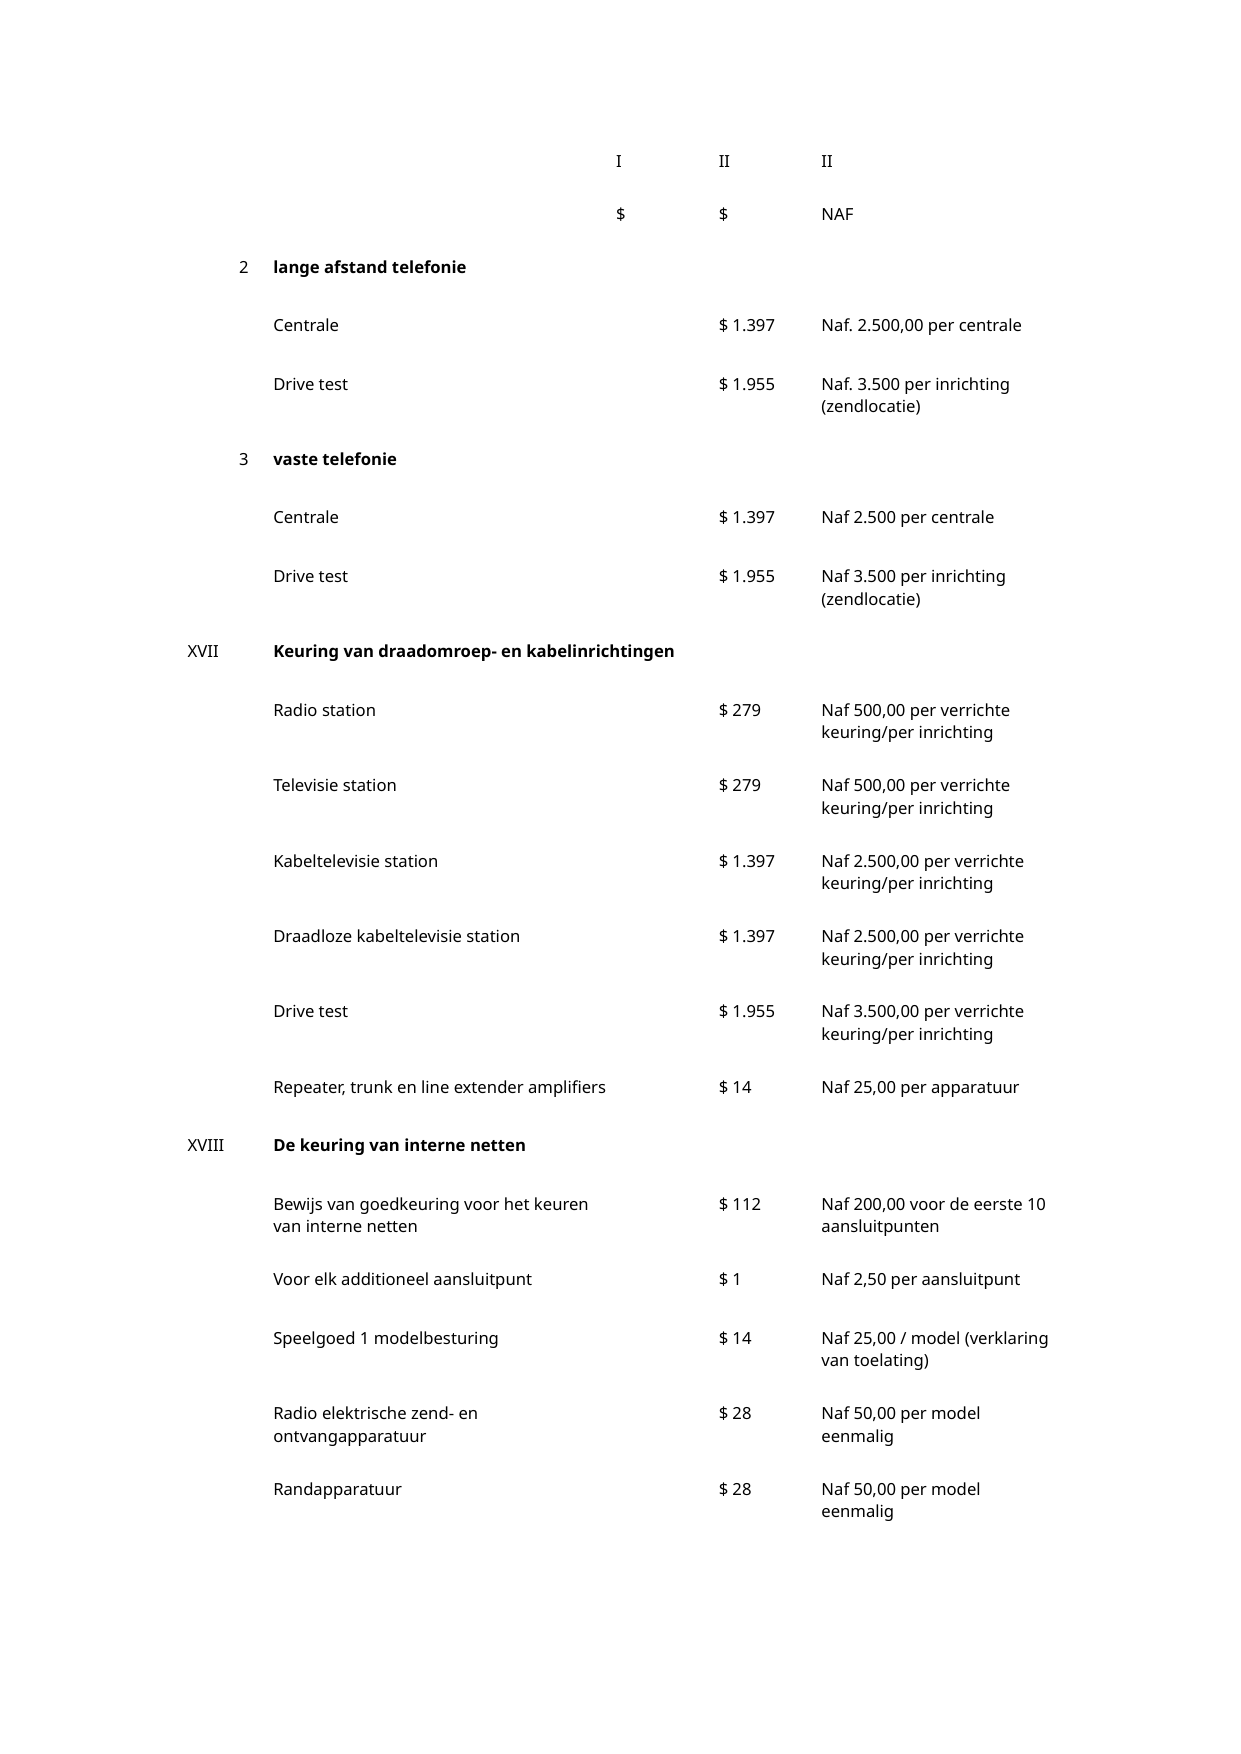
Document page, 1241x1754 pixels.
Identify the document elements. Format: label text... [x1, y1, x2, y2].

table_cell [239, 1326, 273, 1402]
table_cell Naf 500,00 per verrichte keuring/per inrichting [821, 699, 1053, 774]
table_cell [188, 849, 239, 925]
table_cell $ [616, 203, 718, 255]
table_cell $ 279 [719, 774, 821, 849]
table_cell $ 1.955 [719, 1000, 821, 1076]
table_cell [239, 1134, 273, 1192]
table_cell Naf 3.500,00 per verrichte keuring/per inrichting [821, 1000, 1053, 1076]
table_cell [616, 1326, 718, 1402]
table_cell Naf 25,00 / model (verklaring van toelating) [821, 1326, 1053, 1402]
table_cell Naf 500,00 per verrichte keuring/per inrichting [821, 774, 1053, 849]
table_cell Randapparatuur [273, 1477, 616, 1552]
table_cell Naf 50,00 per model eenmalig [821, 1402, 1053, 1477]
table_cell [188, 1193, 239, 1268]
table_cell [188, 1326, 239, 1402]
table_cell [239, 925, 273, 1000]
table_cell [616, 506, 718, 564]
table_cell [616, 1193, 718, 1268]
table_header I [616, 150, 718, 203]
table_cell Kabeltelevisie station [273, 849, 616, 925]
table_cell Naf 3.500 per inrichting (zendlocatie) [821, 565, 1053, 640]
table_cell [239, 640, 273, 698]
table_header II [719, 150, 821, 203]
table_cell 3 [239, 448, 273, 506]
table_cell [616, 372, 718, 448]
table_cell Centrale [273, 506, 616, 564]
table_cell $ 28 [719, 1402, 821, 1477]
table_cell [188, 565, 239, 640]
table_cell [616, 1000, 718, 1076]
table_cell $ 1.955 [719, 565, 821, 640]
table_cell [239, 699, 273, 774]
table_cell $ 1.397 [719, 925, 821, 1000]
table_cell [239, 372, 273, 448]
table_cell $ 14 [719, 1076, 821, 1134]
table_cell [616, 1268, 718, 1326]
table_cell [188, 372, 239, 448]
table_cell Naf 2,50 per aansluitpunt [821, 1268, 1053, 1326]
table_cell Naf. 2.500,00 per centrale [821, 314, 1053, 372]
table_cell Radio station [273, 699, 616, 774]
table_cell $ 112 [719, 1193, 821, 1268]
table_cell [188, 699, 239, 774]
table_cell $ [719, 203, 821, 255]
table_cell [616, 565, 718, 640]
table_cell $ 1.955 [719, 372, 821, 448]
table_cell Radio elektrische zend- en ontvangapparatuur [273, 1402, 616, 1477]
table_cell 2 [239, 255, 273, 314]
table_cell [188, 1402, 239, 1477]
table_cell [188, 314, 239, 372]
table_cell [239, 506, 273, 564]
table_cell [239, 1477, 273, 1552]
table_cell [188, 506, 239, 564]
table_cell Naf 200,00 voor de eerste 10 aansluitpunten [821, 1193, 1053, 1268]
table_cell Naf 25,00 per apparatuur [821, 1076, 1053, 1134]
table_cell Naf 2.500,00 per verrichte keuring/per inrichting [821, 849, 1053, 925]
table_cell Televisie station [273, 774, 616, 849]
table_cell $ 1.397 [719, 849, 821, 925]
table_cell Voor elk additioneel aansluitpunt [273, 1268, 616, 1326]
table_cell [616, 774, 718, 849]
table_cell [239, 849, 273, 925]
table_cell [188, 1268, 239, 1326]
table_cell Naf. 3.500 per inrichting (zendlocatie) [821, 372, 1053, 448]
table_cell [616, 314, 718, 372]
table_cell [239, 1076, 273, 1134]
table_cell vaste telefonie [273, 448, 1053, 506]
table_cell XVII [188, 640, 239, 698]
table_cell [188, 1000, 239, 1076]
table_cell [616, 699, 718, 774]
table_cell Drive test [273, 565, 616, 640]
table_cell [616, 1402, 718, 1477]
table_cell Naf 50,00 per model eenmalig [821, 1477, 1053, 1552]
table_cell lange afstand telefonie [273, 255, 1053, 314]
table_cell Draadloze kabeltelevisie station [273, 925, 616, 1000]
table_cell [616, 1477, 718, 1552]
table_cell Drive test [273, 1000, 616, 1076]
table_cell [239, 1402, 273, 1477]
table_cell [188, 1076, 239, 1134]
table_cell [239, 1000, 273, 1076]
table_cell $ 1.397 [719, 506, 821, 564]
table_cell [188, 1477, 239, 1552]
table_cell $ 279 [719, 699, 821, 774]
table_cell XVIII [188, 1134, 239, 1192]
table_cell $ 1.397 [719, 314, 821, 372]
table_cell $ 28 [719, 1477, 821, 1552]
table_cell Centrale [273, 314, 616, 372]
table_cell $ 1 [719, 1268, 821, 1326]
table_cell [188, 774, 239, 849]
table_cell [188, 925, 239, 1000]
table_cell Bewijs van goedkeuring voor het keuren van interne netten [273, 1193, 616, 1268]
table_cell [239, 774, 273, 849]
table_cell De keuring van interne netten [273, 1134, 1053, 1192]
table_cell [616, 925, 718, 1000]
table_cell Drive test [273, 372, 616, 448]
table_header II [821, 150, 1053, 203]
table_cell Keuring van draadomroep- en kabelinrichtingen [273, 640, 1053, 698]
table_cell Speelgoed 1 modelbesturing [273, 1326, 616, 1402]
table_cell [616, 1076, 718, 1134]
table_cell $ 14 [719, 1326, 821, 1402]
table_cell [188, 448, 239, 506]
table_cell [616, 849, 718, 925]
table_cell Naf 2.500 per centrale [821, 506, 1053, 564]
table_cell [239, 1193, 273, 1268]
table_cell [239, 314, 273, 372]
table_cell [239, 1268, 273, 1326]
table_cell [188, 255, 239, 314]
table_header [188, 150, 616, 255]
table_cell Repeater, trunk en line extender amplifiers [273, 1076, 616, 1134]
table_cell NAF [821, 203, 1053, 255]
table_cell [239, 565, 273, 640]
table_cell Naf 2.500,00 per verrichte keuring/per inrichting [821, 925, 1053, 1000]
